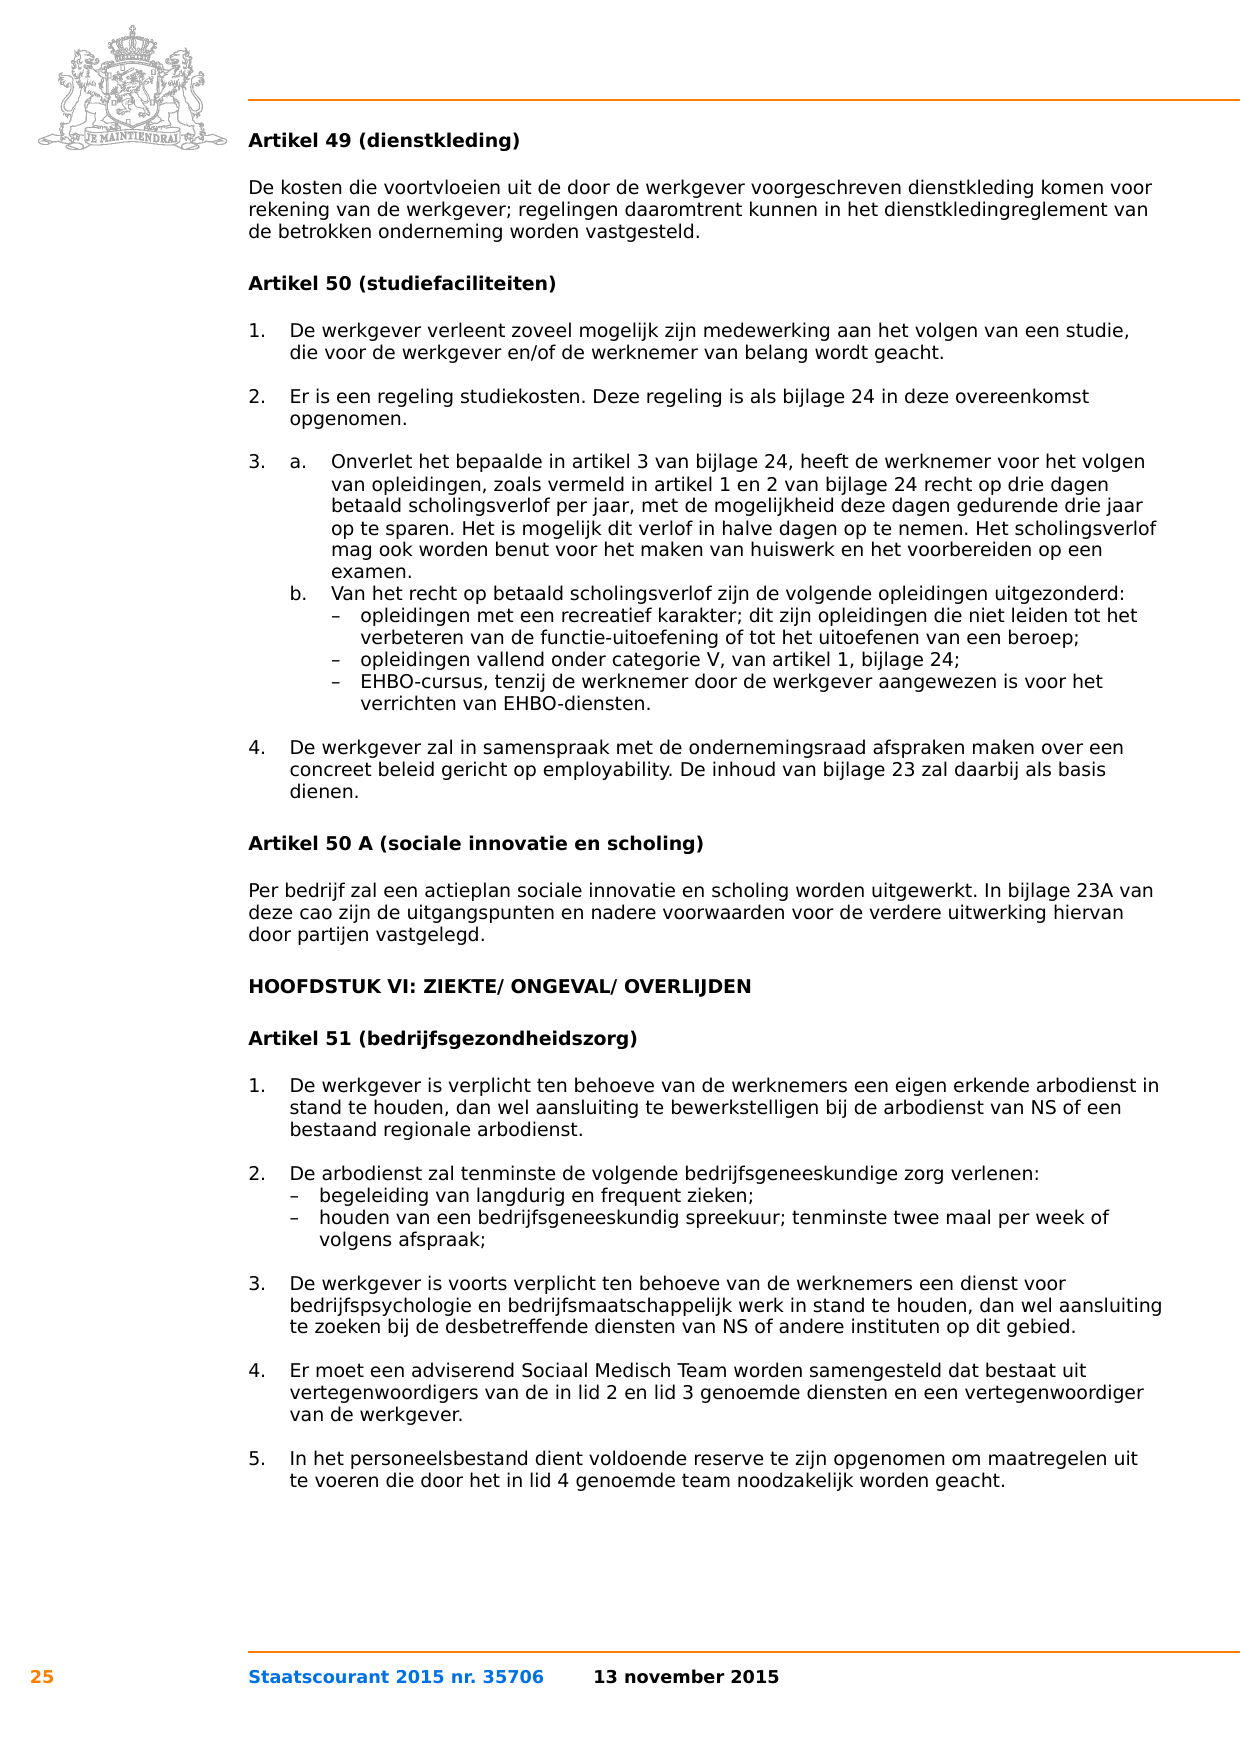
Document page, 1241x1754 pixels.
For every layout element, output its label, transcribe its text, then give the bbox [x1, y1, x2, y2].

text – opleidingen met een recreatief karakter; dit zijn opleidingen die niet leiden tot het verbeteren van de functie-uitoefening of tot het uitoefenen van een beroep; [331, 605, 1163, 649]
subtitle HOOFDSTUK VI: ZIEKTE/ ONGEVAL/ OVERLIJDEN [248, 976, 1163, 998]
subtitle Artikel 49 (dienstkleding) [248, 130, 1163, 152]
text 3. De werkgever is voorts verplicht ten behoeve van de werknemers een dienst voor bedrijfspsychologie en bedrijfsmaatschappelijk werk in stand te houden, dan wel aansluiting te zoeken bij de desbetreffende diensten van NS of andere instituten op dit gebied. [248, 1272, 1163, 1338]
text – opleidingen vallend onder categorie V, van artikel 1, bijlage 24; [331, 649, 1163, 671]
text 1. De werkgever verleent zoveel mogelijk zijn medewerking aan het volgen van een studie, die voor de werkgever en/of de werknemer van belang wordt geacht. [248, 320, 1163, 364]
text Per bedrijf zal een actieplan sociale innovatie en scholing worden uitgewerkt. In bijlage 23A van deze cao zijn de uitgangspunten en nadere voorwaarden voor de verdere uitwerking hiervan door partijen vastgelegd. [248, 880, 1163, 946]
text 4. Er moet een adviserend Sociaal Medisch Team worden samengesteld dat bestaat uit vertegenwoordigers van de in lid 2 en lid 3 genoemde diensten en een vertegenwoordiger van de werkgever. [248, 1360, 1163, 1426]
text 4. De werkgever zal in samenspraak met de ondernemingsraad afspraken maken over een concreet beleid gericht op employability. De inhoud van bijlage 23 zal daarbij als basis dienen. [248, 737, 1163, 803]
text De kosten die voortvloeien uit de door de werkgever voorgeschreven dienstkleding komen voor rekening van de werkgever; regelingen daaromtrent kunnen in het dienstkledingreglement van de betrokken onderneming worden vastgesteld. [248, 177, 1163, 243]
picture [38, 25, 227, 150]
subtitle Artikel 50 (studiefaciliteiten) [248, 273, 1163, 295]
text – EHBO-cursus, tenzij de werknemer door de werkgever aangewezen is voor het verrichten van EHBO-diensten. [331, 671, 1163, 715]
text 1. De werkgever is verplicht ten behoeve van de werknemers een eigen erkende arbodienst in stand te houden, dan wel aansluiting te bewerkstelligen bij de arbodienst van NS of een bestaand regionale arbodienst. [248, 1075, 1163, 1141]
text – houden van een bedrijfsgeneeskundig spreekuur; tenminste twee maal per week of volgens afspraak; [289, 1207, 1163, 1251]
text b. Van het recht op betaald scholingsverlof zijn de volgende opleidingen uitgezonderd: [289, 583, 1163, 605]
text 2. De arbodienst zal tenminste de volgende bedrijfsgeneeskundige zorg verlenen: [248, 1163, 1163, 1185]
text 5. In het personeelsbestand dient voldoende reserve te zijn opgenomen om maatregelen uit te voeren die door het in lid 4 genoemde team noodzakelijk worden geacht. [248, 1448, 1163, 1492]
text 3. a. Onverlet het bepaalde in artikel 3 van bijlage 24, heeft de werknemer voor het volgen van opleidingen, zoals vermeld in artikel 1 en 2 van bijlage 24 recht op drie dagen betaald scholingsverlof per jaar, met de mogelijkheid deze dagen gedurende drie jaar op te sparen. Het is mogelijk dit verlof in halve dagen op te nemen. Het scholingsverlof mag ook worden benut voor het maken van huiswerk en het voorbereiden op een examen. [248, 451, 1163, 583]
subtitle Artikel 50 A (sociale innovatie en scholing) [248, 833, 1163, 855]
text 2. Er is een regeling studiekosten. Deze regeling is als bijlage 24 in deze overeenkomst opgenomen. [248, 386, 1163, 429]
text – begeleiding van langdurig en frequent zieken; [289, 1185, 1163, 1207]
subtitle Artikel 51 (bedrijfsgezondheidszorg) [248, 1028, 1163, 1050]
